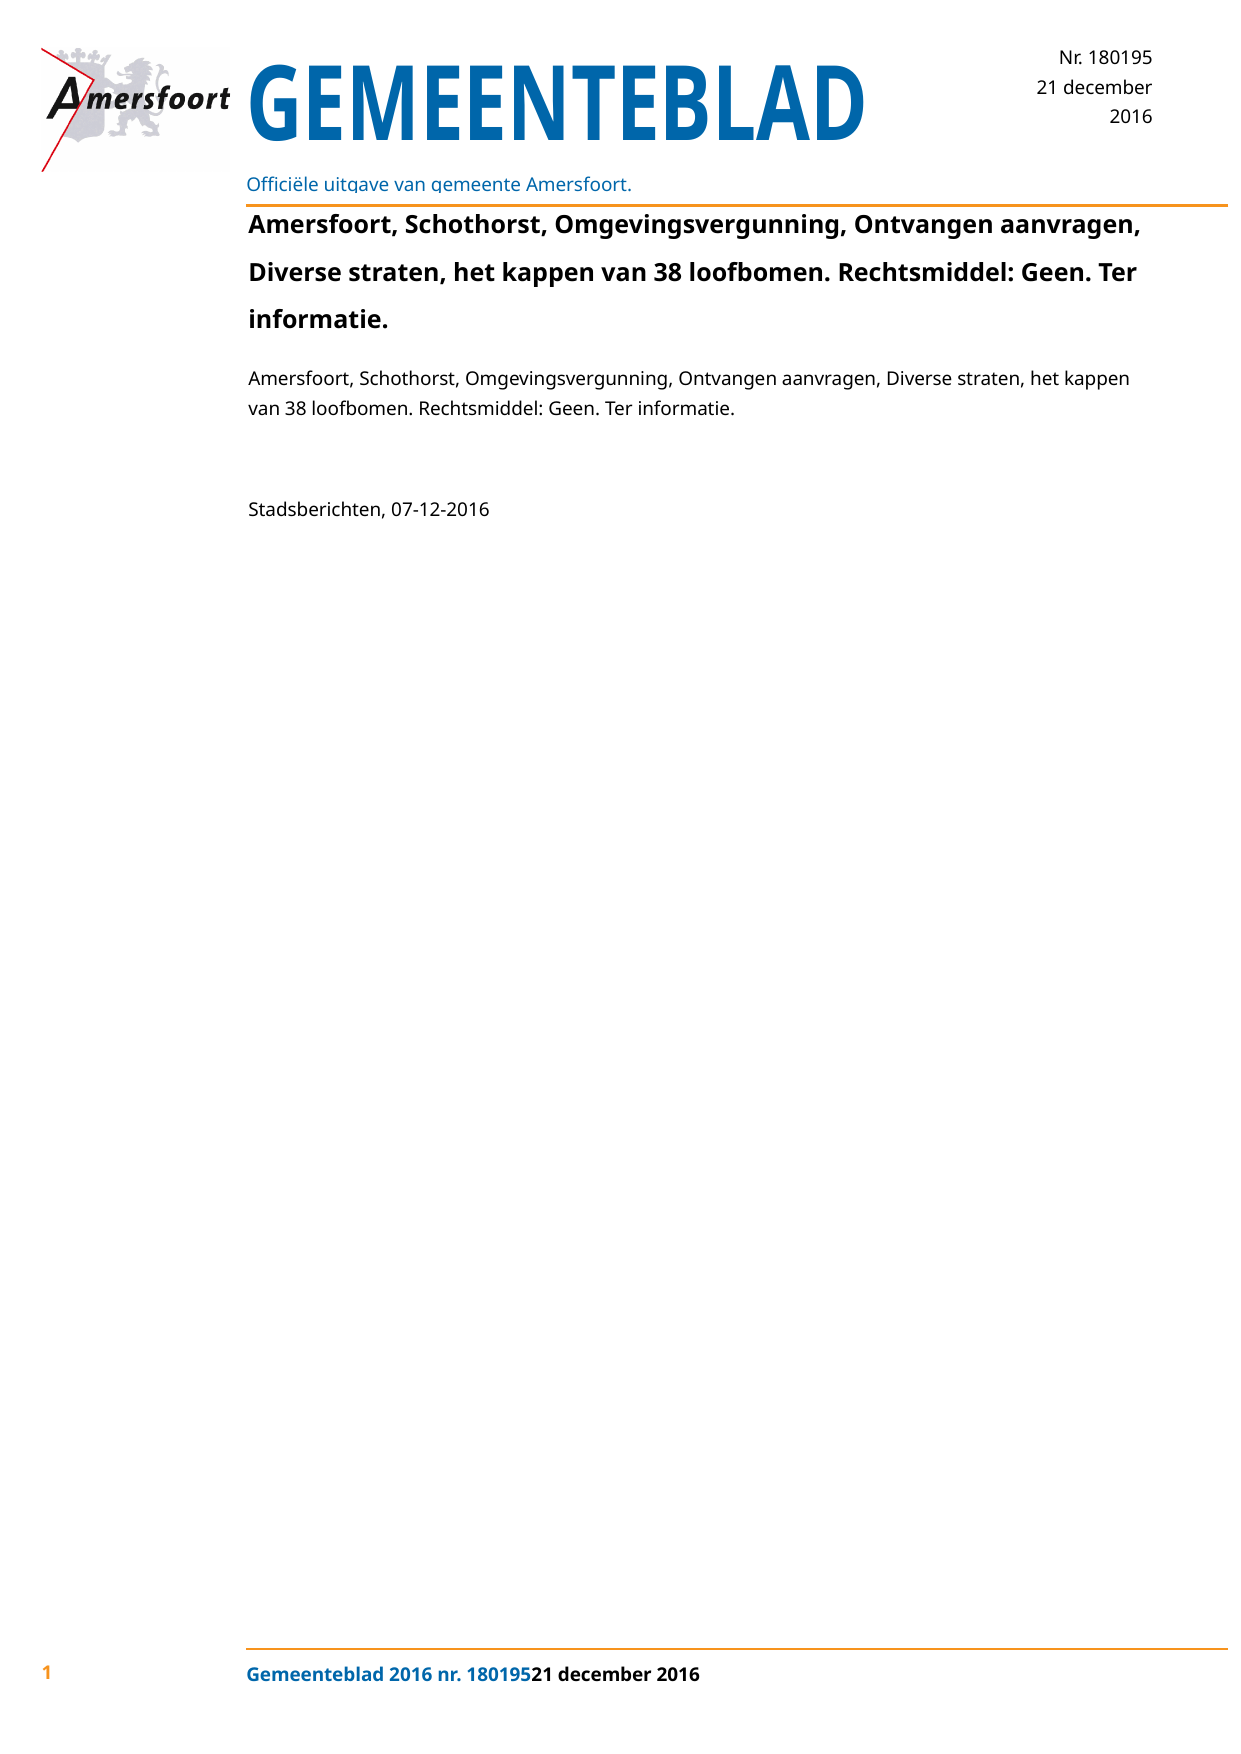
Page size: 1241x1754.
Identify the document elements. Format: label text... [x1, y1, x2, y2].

text Amersfoort, Schothorst, Omgevingsvergunning, Ontvangen aanvragen, Diverse straten, het kappen van 38 loofbomen. Rechtsmiddel: Geen. Ter informatie. [248, 366, 1152, 421]
picture [41, 47, 231, 172]
text Amersfoort, Schothorst, Omgevingsvergunning, Ontvangen aanvragen, Diverse straten, het kappen van 38 loofbomen. Rechtsmiddel: Geen. Ter informatie. [248, 207, 1152, 336]
text Stadsberichten, 07-12-2016 [248, 496, 1152, 522]
